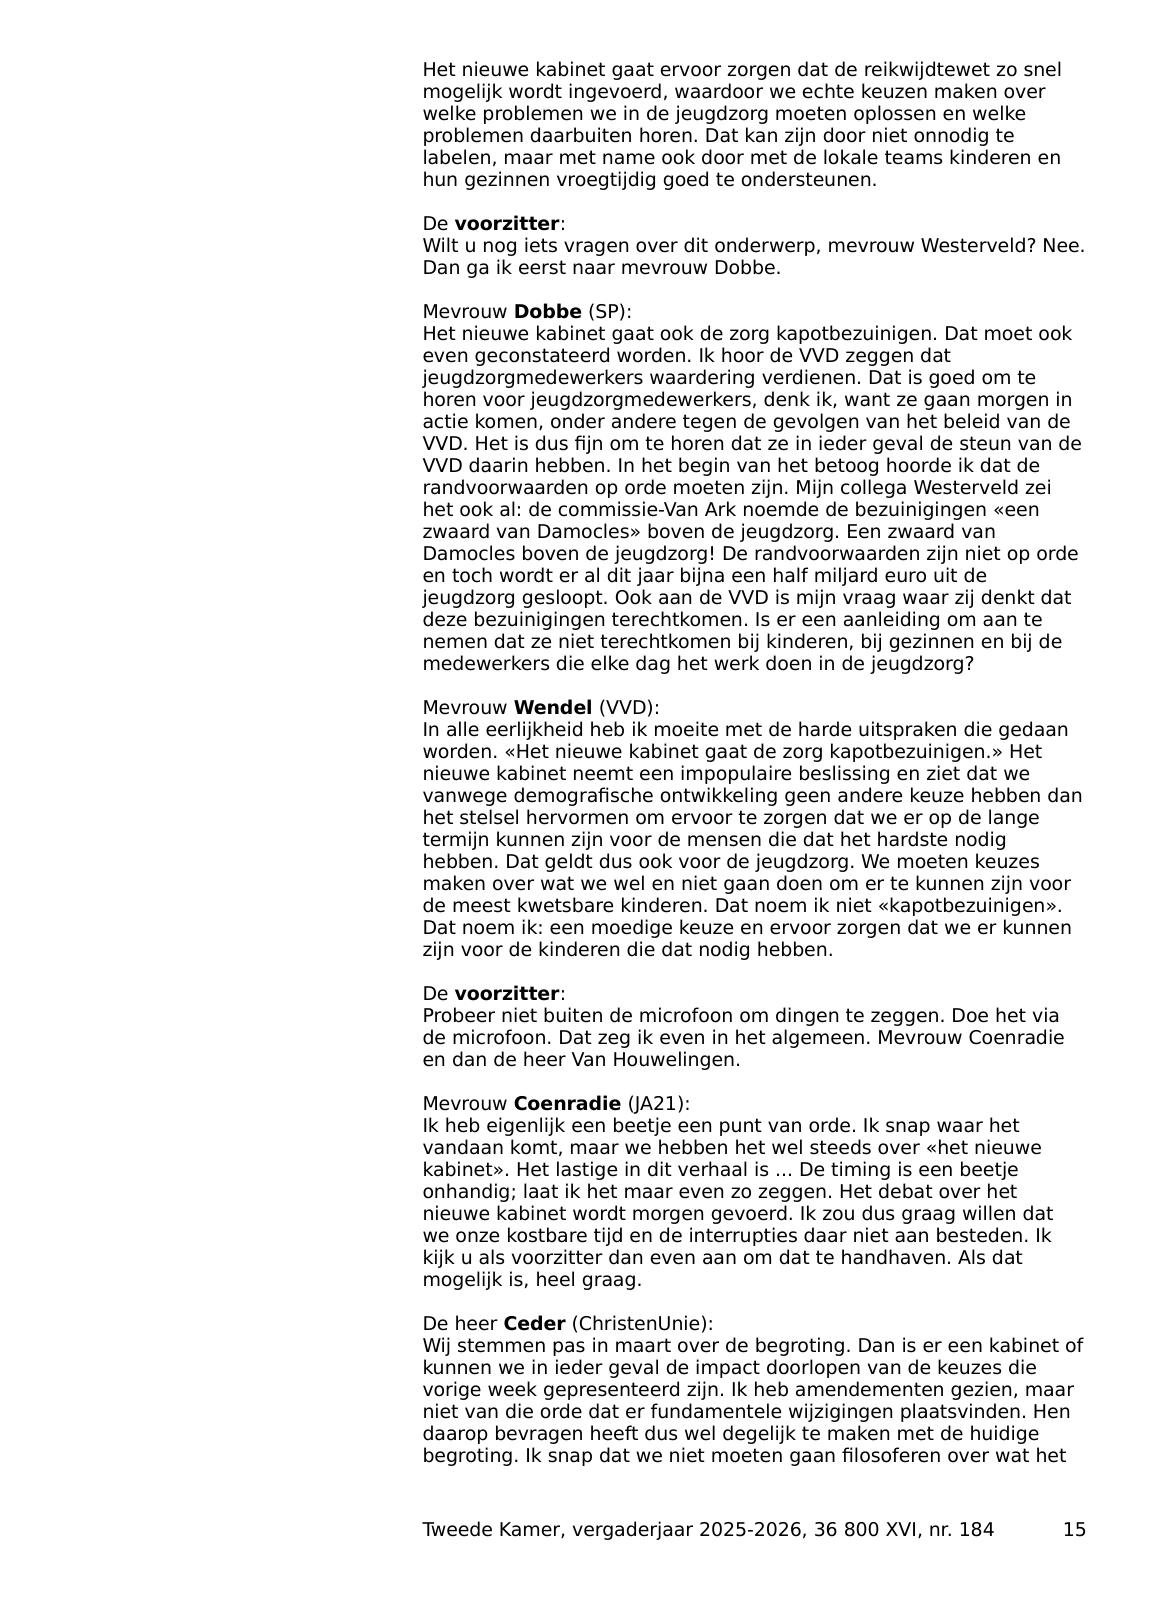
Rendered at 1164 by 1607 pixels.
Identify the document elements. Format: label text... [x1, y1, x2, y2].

text Mevrouw Dobbe (SP): [422, 301, 1087, 323]
text In alle eerlijkheid heb ik moeite met de harde uitspraken die gedaan worden. «Het nieuwe kabinet gaat de zorg kapotbezuinigen.» Het nieuwe kabinet neemt een impopulaire beslissing en ziet dat we vanwege demografische ontwikkeling geen andere keuze hebben dan het stelsel hervormen om ervoor te zorgen dat we er op de lange termijn kunnen zijn voor de mensen die dat het hardste nodig hebben. Dat geldt dus ook voor de jeugdzorg. We moeten keuzes maken over wat we wel en niet gaan doen om er te kunnen zijn voor de meest kwetsbare kinderen. Dat noem ik niet «kapotbezuinigen». Dat noem ik: een moedige keuze en ervoor zorgen dat we er kunnen zijn voor de kinderen die dat nodig hebben. [422, 719, 1087, 961]
text Het nieuwe kabinet gaat ervoor zorgen dat de reikwijdtewet zo snel mogelijk wordt ingevoerd, waardoor we echte keuzen maken over welke problemen we in de jeugdzorg moeten oplossen en welke problemen daarbuiten horen. Dat kan zijn door niet onnodig te labelen, maar met name ook door met de lokale teams kinderen en hun gezinnen vroegtijdig goed te ondersteunen. [422, 59, 1087, 191]
text Wij stemmen pas in maart over de begroting. Dan is er een kabinet of kunnen we in ieder geval de impact doorlopen van de keuzes die vorige week gepresenteerd zijn. Ik heb amendementen gezien, maar niet van die orde dat er fundamentele wijzigingen plaatsvinden. Hen daarop bevragen heeft dus wel degelijk te maken met de huidige begroting. Ik snap dat we niet moeten gaan filosoferen over wat het [422, 1335, 1087, 1467]
text Mevrouw Wendel (VVD): [422, 697, 1087, 719]
text De heer Ceder (ChristenUnie): [422, 1313, 1087, 1335]
text De voorzitter: [422, 983, 1087, 1005]
text Mevrouw Coenradie (JA21): [422, 1093, 1087, 1115]
text Het nieuwe kabinet gaat ook de zorg kapotbezuinigen. Dat moet ook even geconstateerd worden. Ik hoor de VVD zeggen dat jeugdzorgmedewerkers waardering verdienen. Dat is goed om te horen voor jeugdzorgmedewerkers, denk ik, want ze gaan morgen in actie komen, onder andere tegen de gevolgen van het beleid van de VVD. Het is dus fijn om te horen dat ze in ieder geval de steun van de VVD daarin hebben. In het begin van het betoog hoorde ik dat de randvoorwaarden op orde moeten zijn. Mijn collega Westerveld zei het ook al: de commissie-Van Ark noemde de bezuinigingen «een zwaard van Damocles» boven de jeugdzorg. Een zwaard van Damocles boven de jeugdzorg! De randvoorwaarden zijn niet op orde en toch wordt er al dit jaar bijna een half miljard euro uit de jeugdzorg gesloopt. Ook aan de VVD is mijn vraag waar zij denkt dat deze bezuinigingen terechtkomen. Is er een aanleiding om aan te nemen dat ze niet terechtkomen bij kinderen, bij gezinnen en bij de medewerkers die elke dag het werk doen in de jeugdzorg? [422, 323, 1087, 675]
text Probeer niet buiten de microfoon om dingen te zeggen. Doe het via de microfoon. Dat zeg ik even in het algemeen. Mevrouw Coenradie en dan de heer Van Houwelingen. [422, 1005, 1087, 1071]
text Wilt u nog iets vragen over dit onderwerp, mevrouw Westerveld? Nee. Dan ga ik eerst naar mevrouw Dobbe. [422, 235, 1087, 279]
text Ik heb eigenlijk een beetje een punt van orde. Ik snap waar het vandaan komt, maar we hebben het wel steeds over «het nieuwe kabinet». Het lastige in dit verhaal is ... De timing is een beetje onhandig; laat ik het maar even zo zeggen. Het debat over het nieuwe kabinet wordt morgen gevoerd. Ik zou dus graag willen dat we onze kostbare tijd en de interrupties daar niet aan besteden. Ik kijk u als voorzitter dan even aan om dat te handhaven. Als dat mogelijk is, heel graag. [422, 1115, 1087, 1291]
text De voorzitter: [422, 213, 1087, 235]
